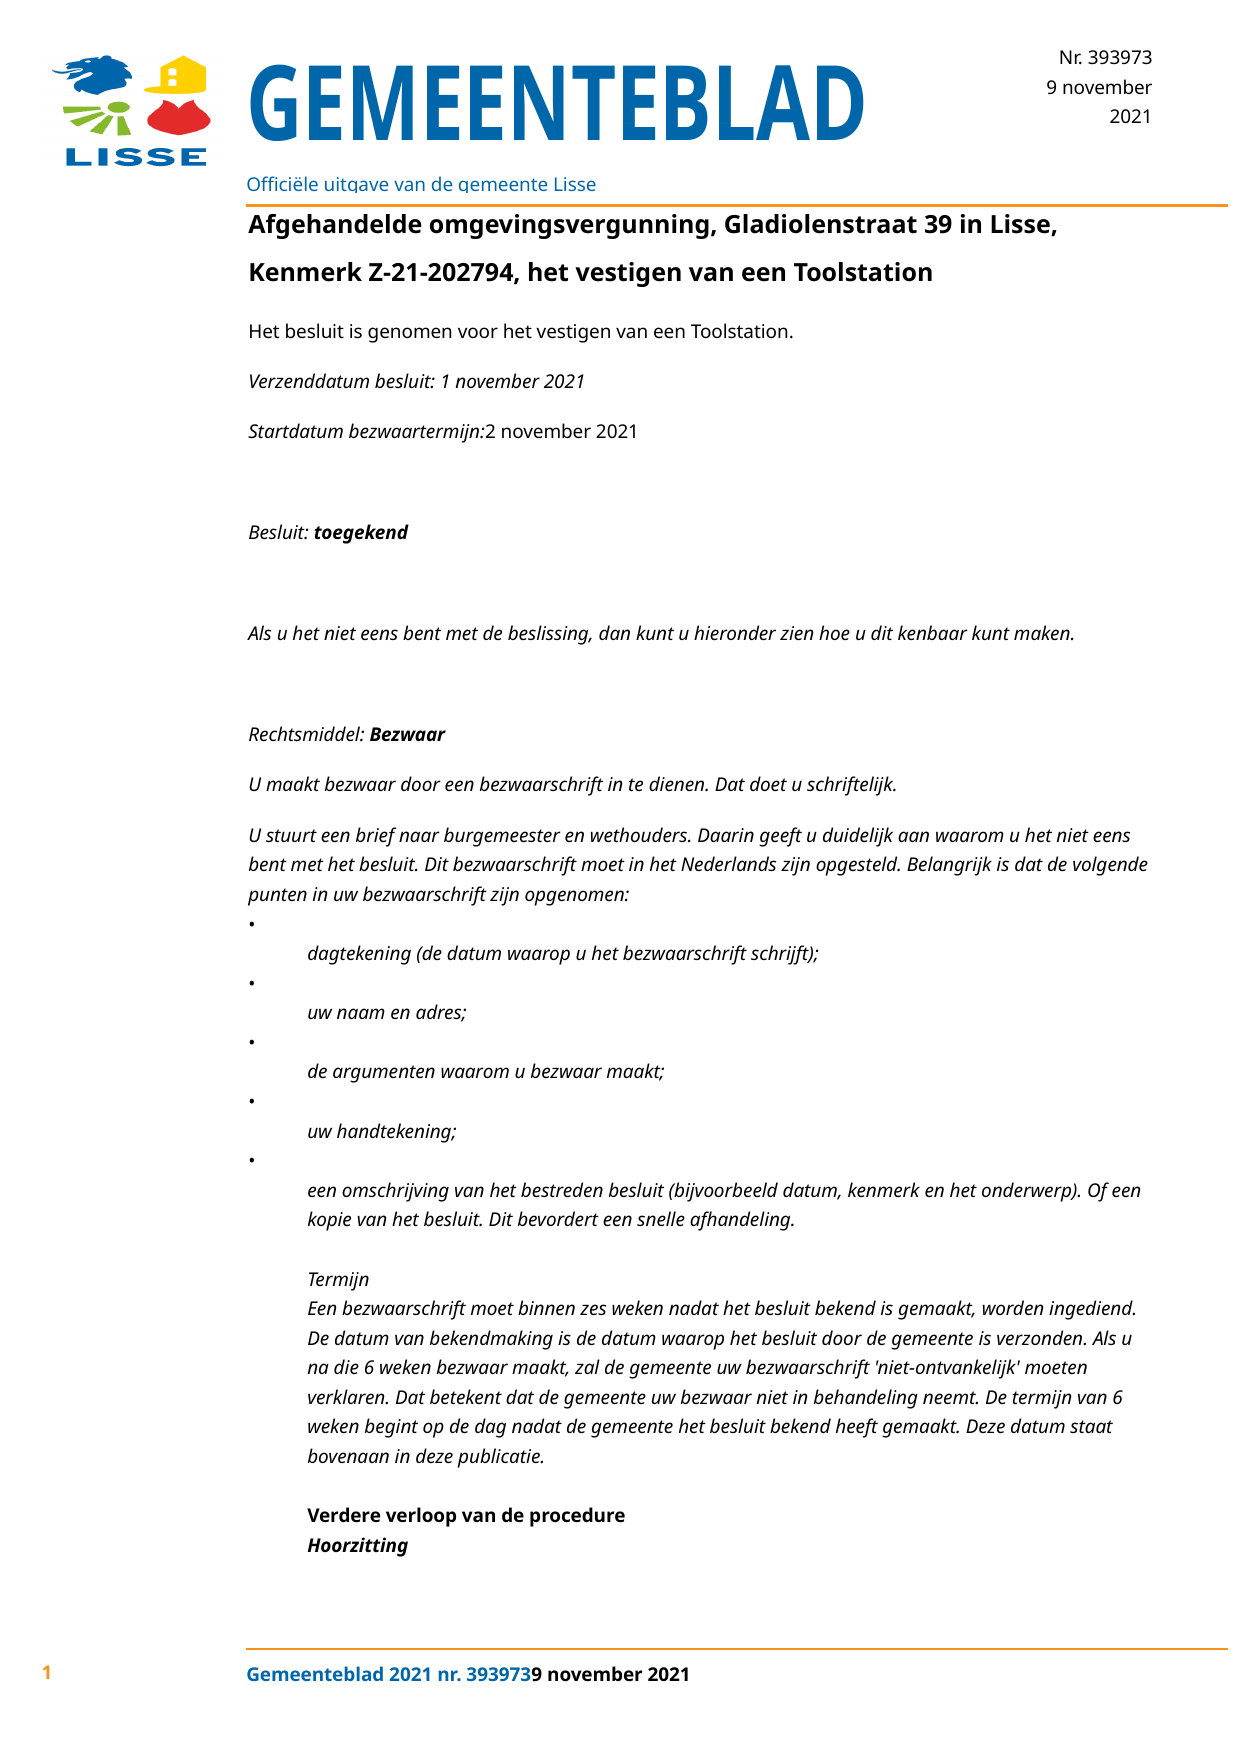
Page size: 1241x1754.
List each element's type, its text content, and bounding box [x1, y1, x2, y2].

text Startdatum bezwaartermijn:2 november 2021 [248, 419, 1152, 444]
list Termijn [248, 1266, 1152, 1292]
list Hoorzitting [248, 1532, 1152, 1558]
text Verzenddatum besluit: 1 november 2021 [248, 368, 1152, 394]
picture [41, 47, 231, 172]
list de argumenten waarom u bezwaar maakt; [248, 1059, 1152, 1084]
text U stuurt een brief naar burgemeester en wethouders. Daarin geeft u duidelijk aan waarom u het niet eens bent met het besluit. Dit bezwaarschrift moet in het Nederlands zijn opgesteld. Belangrijk is dat de volgende punten in uw bezwaarschrift zijn opgenomen: [248, 822, 1152, 907]
text Rechtsmiddel: Bezwaar [248, 721, 1152, 747]
list uw naam en adres; [248, 999, 1152, 1025]
list een omschrijving van het bestreden besluit (bijvoorbeeld datum, kenmerk en het onderwerp). Of een kopie van het besluit. Dit bevordert een snelle afhandeling. [248, 1177, 1152, 1232]
list Een bezwaarschrift moet binnen zes weken nadat het besluit bekend is gemaakt, worden ingediend. De datum van bekendmaking is de datum waarop het besluit door de gemeente is verzonden. Als u na die 6 weken bezwaar maakt, zal de gemeente uw bezwaarschrift 'niet-ontvankelijk' moeten verklaren. Dat betekent dat de gemeente uw bezwaar niet in behandeling neemt. De termijn van 6 weken begint op de dag nadat de gemeente het besluit bekend heeft gemaakt. Deze datum staat bovenaan in deze publicatie. [248, 1295, 1152, 1469]
text Besluit: toegekend [248, 519, 1152, 545]
text Het besluit is genomen voor het vestigen van een Toolstation. [248, 318, 1152, 344]
list uw handtekening; [248, 1118, 1152, 1144]
text Afgehandelde omgevingsvergunning, Gladiolenstraat 39 in Lisse, Kenmerk Z-21-202794, het vestigen van een Toolstation [248, 207, 1152, 288]
text Als u het niet eens bent met de beslissing, dan kunt u hieronder zien hoe u dit kenbaar kunt maken. [248, 620, 1152, 646]
list dagtekening (de datum waarop u het bezwaarschrift schrijft); [248, 940, 1152, 966]
list Verdere verloop van de procedure [248, 1502, 1152, 1528]
text U maakt bezwaar door een bezwaarschrift in te dienen. Dat doet u schriftelijk. [248, 772, 1152, 797]
